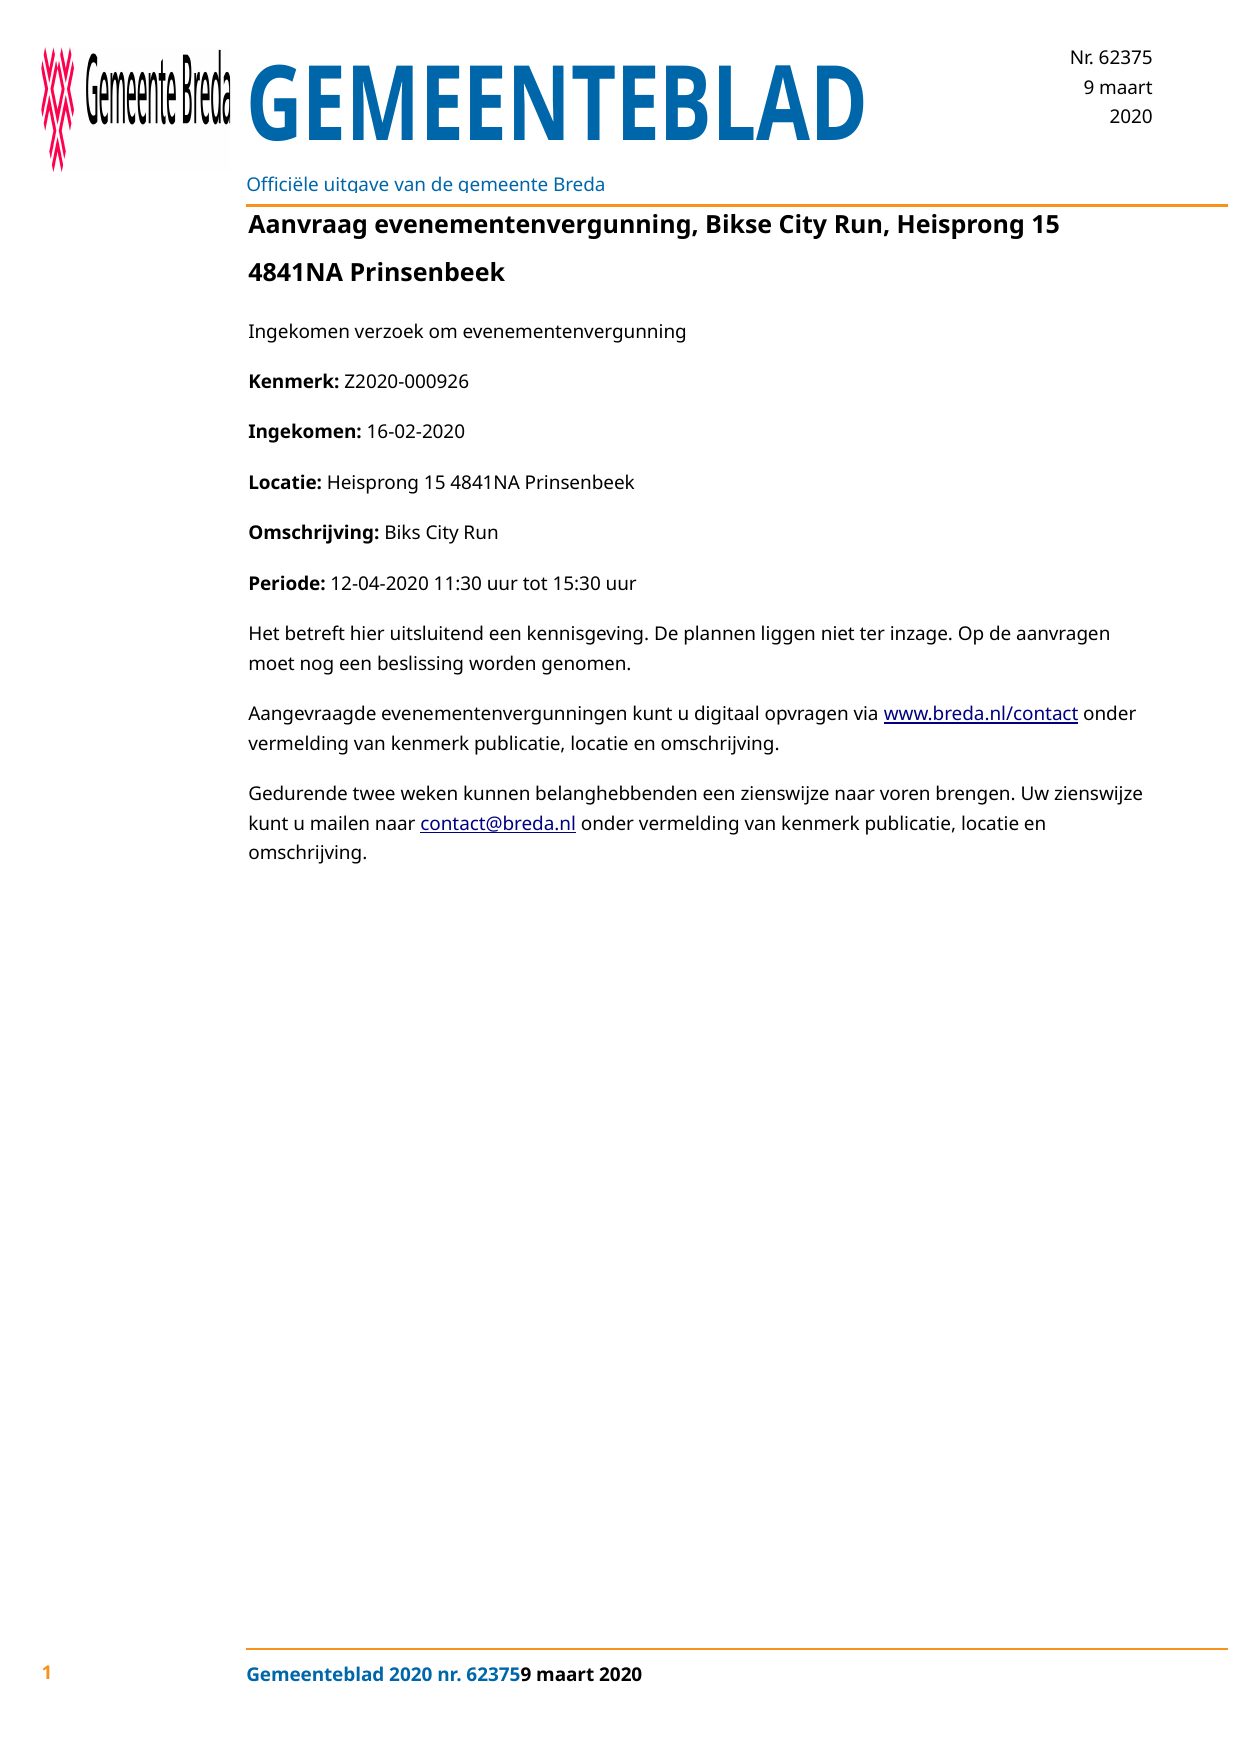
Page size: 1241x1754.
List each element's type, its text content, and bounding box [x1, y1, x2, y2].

text Omschrijving: Biks City Run [248, 519, 1152, 545]
picture [41, 47, 231, 172]
text Locatie: Heisprong 15 4841NA Prinsenbeek [248, 469, 1152, 495]
text Ingekomen: 16-02-2020 [248, 419, 1152, 444]
text Kenmerk: Z2020-000926 [248, 368, 1152, 394]
text Periode: 12-04-2020 11:30 uur tot 15:30 uur [248, 570, 1152, 596]
text Het betreft hier uitsluitend een kennisgeving. De plannen liggen niet ter inzage. Op de aanvragen moet nog een beslissing worden genomen. [248, 620, 1152, 676]
text Aanvraag evenementenvergunning, Bikse City Run, Heisprong 15 4841NA Prinsenbeek [248, 207, 1152, 288]
text Aangevraagde evenementenvergunningen kunt u digitaal opvragen via www.breda.nl/contact onder vermelding van kenmerk publicatie, locatie en omschrijving. [248, 700, 1152, 756]
text Ingekomen verzoek om evenementenvergunning [248, 318, 1152, 344]
text Gedurende twee weken kunnen belanghebbenden een zienswijze naar voren brengen. Uw zienswijze kunt u mailen naar contact@breda.nl onder vermelding van kenmerk publicatie, locatie en omschrijving. [248, 780, 1152, 865]
